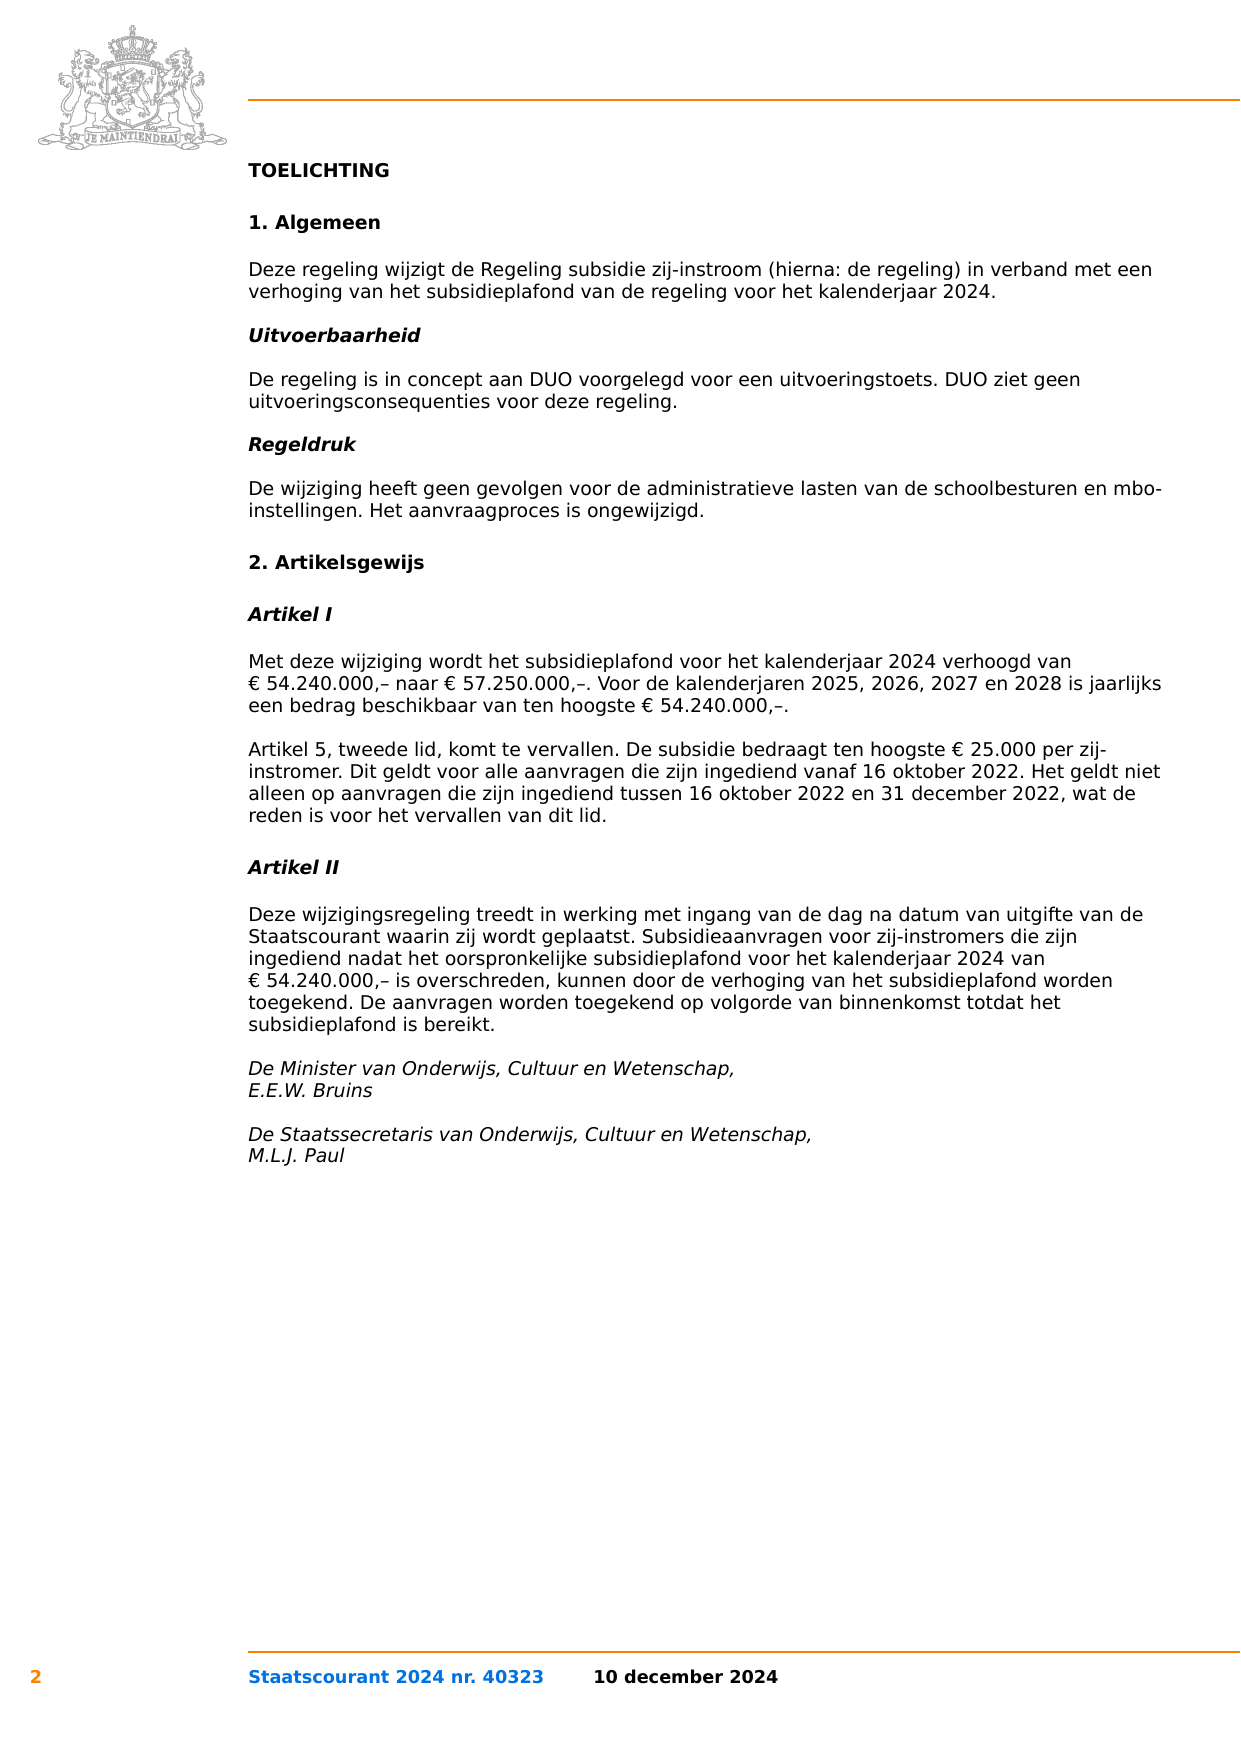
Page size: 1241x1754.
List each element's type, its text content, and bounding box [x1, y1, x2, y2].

subtitle Uitvoerbaarheid [248, 325, 1163, 347]
text De Minister van Onderwijs, Cultuur en Wetenschap, E.E.W. Bruins [248, 1058, 1163, 1102]
subtitle Artikel I [248, 604, 1163, 626]
picture [38, 25, 227, 150]
text De wijziging heeft geen gevolgen voor de administratieve lasten van de schoolbesturen en mbo-instellingen. Het aanvraagproces is ongewijzigd. [248, 478, 1163, 522]
subtitle Artikel II [248, 857, 1163, 879]
subtitle TOELICHTING [248, 160, 1163, 182]
subtitle 2. Artikelsgewijs [248, 552, 1163, 574]
text De regeling is in concept aan DUO voorgelegd voor een uitvoeringstoets. DUO ziet geen uitvoeringsconsequenties voor deze regeling. [248, 368, 1163, 412]
text Artikel 5, tweede lid, komt te vervallen. De subsidie bedraagt ten hoogste € 25.000 per zij-instromer. Dit geldt voor alle aanvragen die zijn ingediend vanaf 16 oktober 2022. Het geldt niet alleen op aanvragen die zijn ingediend tussen 16 oktober 2022 en 31 december 2022, wat de reden is voor het vervallen van dit lid. [248, 739, 1163, 827]
text Met deze wijziging wordt het subsidieplafond voor het kalenderjaar 2024 verhoogd van € 54.240.000,– naar € 57.250.000,–. Voor de kalenderjaren 2025, 2026, 2027 en 2028 is jaarlijks een bedrag beschikbaar van ten hoogste € 54.240.000,–. [248, 651, 1163, 717]
subtitle Regeldruk [248, 434, 1163, 456]
text De Staatssecretaris van Onderwijs, Cultuur en Wetenschap, M.L.J. Paul [248, 1123, 1163, 1167]
subtitle 1. Algemeen [248, 212, 1163, 234]
text Deze regeling wijzigt de Regeling subsidie zij-instroom (hierna: de regeling) in verband met een verhoging van het subsidieplafond van de regeling voor het kalenderjaar 2024. [248, 259, 1163, 303]
text Deze wijzigingsregeling treedt in werking met ingang van de dag na datum van uitgifte van de Staatscourant waarin zij wordt geplaatst. Subsidieaanvragen voor zij-instromers die zijn ingediend nadat het oorspronkelijke subsidieplafond voor het kalenderjaar 2024 van € 54.240.000,– is overschreden, kunnen door de verhoging van het subsidieplafond worden toegekend. De aanvragen worden toegekend op volgorde van binnenkomst totdat het subsidieplafond is bereikt. [248, 904, 1163, 1036]
